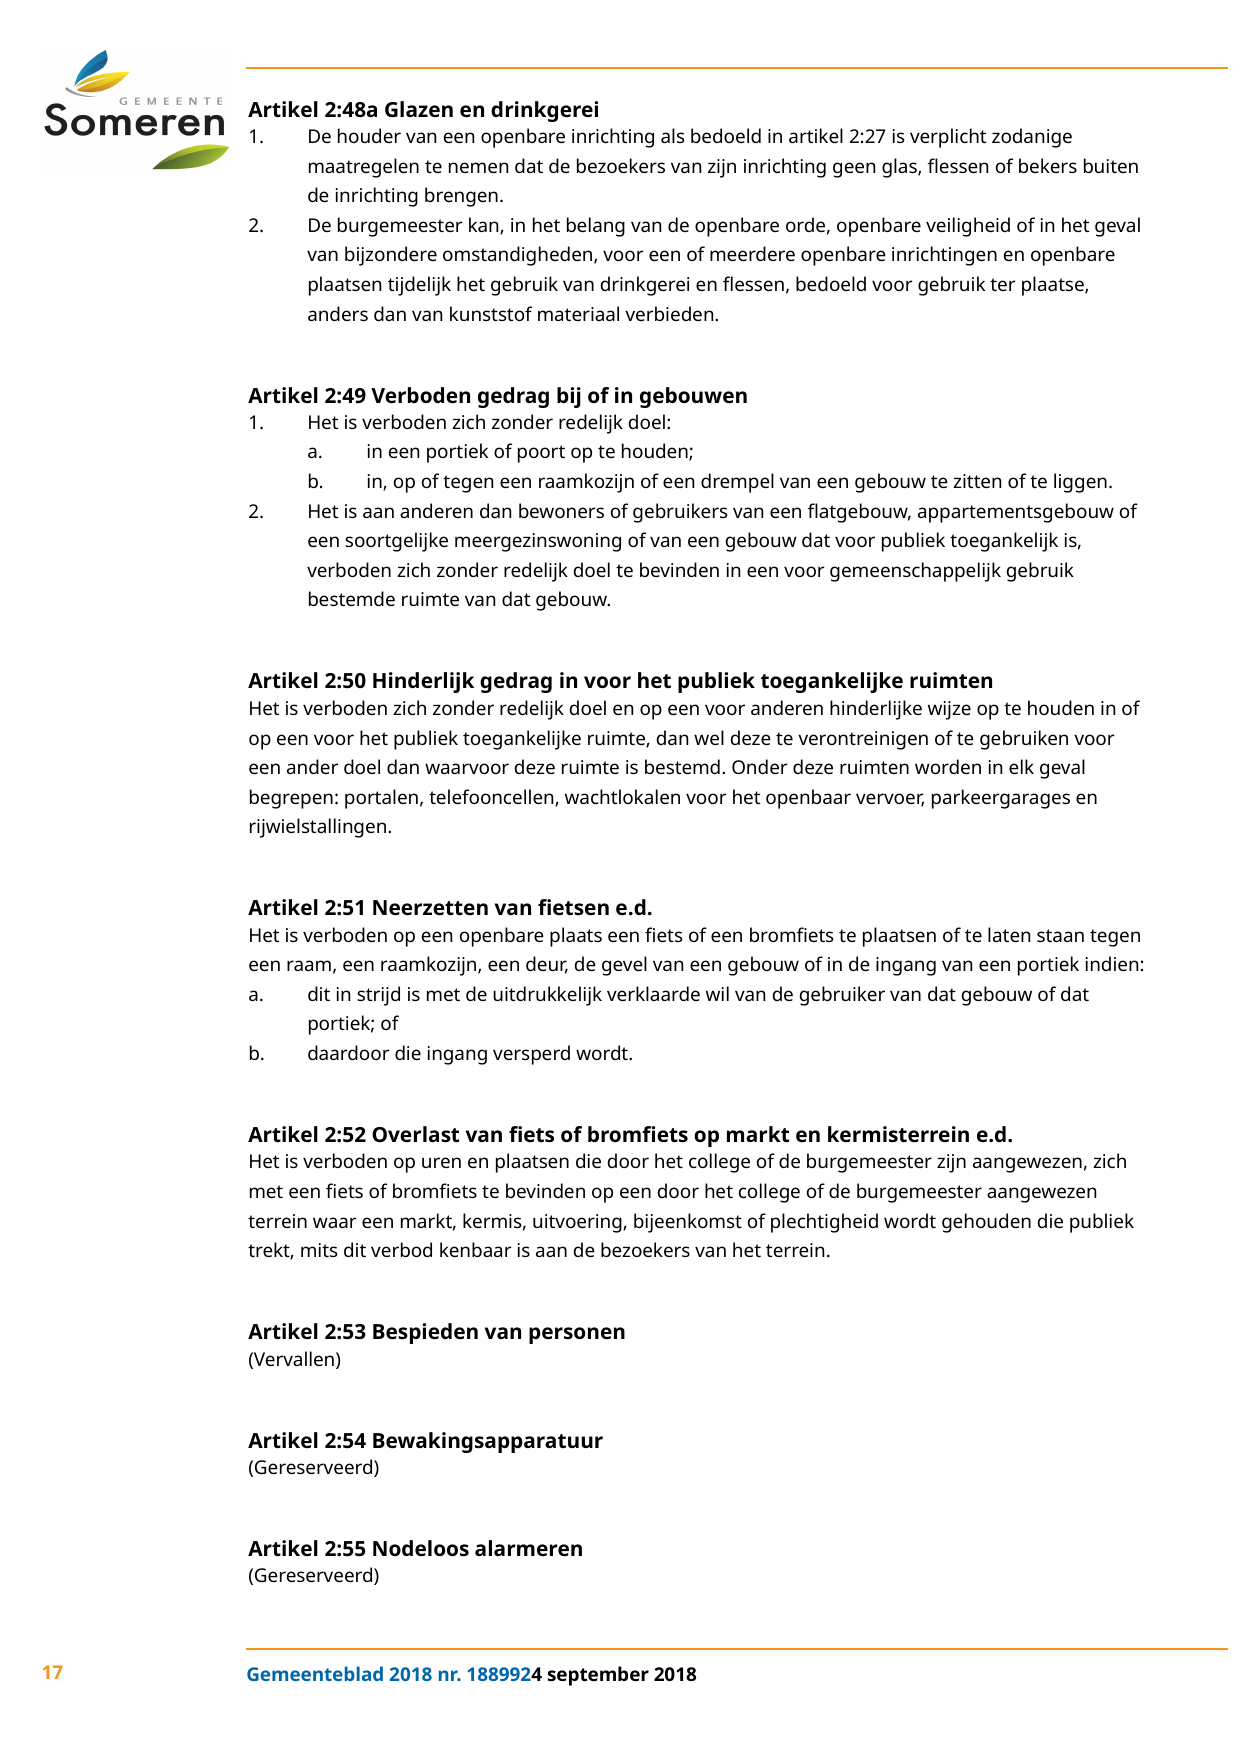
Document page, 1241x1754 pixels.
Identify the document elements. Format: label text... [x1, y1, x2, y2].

text Het is verboden zich zonder redelijk doel en op een voor anderen hinderlijke wijze op te houden in of op een voor het publiek toegankelijke ruimte, dan wel deze te verontreinigen of te gebruiken voor een ander doel dan waarvoor deze ruimte is bestemd. Onder deze ruimten worden in elk geval begrepen: portalen, telefooncellen, wachtlokalen voor het openbaar vervoer, parkeergarages en rijwielstallingen. [248, 695, 1152, 839]
text Artikel 2:49 Verboden gedrag bij of in gebouwen [248, 381, 1152, 409]
text Artikel 2:48a Glazen en drinkgerei [248, 95, 1152, 123]
list in een portiek of poort op te houden; [307, 439, 1152, 464]
list in, op of tegen een raamkozijn of een drempel van een gebouw te zitten of te liggen. [307, 468, 1152, 494]
list daardoor die ingang versperd wordt. [248, 1040, 1152, 1066]
list Het is verboden zich zonder redelijk doel: [248, 409, 1152, 435]
text Het is verboden op uren en plaatsen die door het college of de burgemeester zijn aangewezen, zich met een fiets of bromfiets te bevinden op een door het college of de burgemeester aangewezen terrein waar een markt, kermis, uitvoering, bijeenkomst of plechtigheid wordt gehouden die publiek trekt, mits dit verbod kenbaar is aan de bezoekers van het terrein. [248, 1149, 1152, 1263]
text Artikel 2:52 Overlast van fiets of bromfiets op markt en kermisterrein e.d. [248, 1120, 1152, 1149]
text (Gereserveerd) [248, 1563, 1152, 1588]
picture [41, 47, 231, 172]
list De burgemeester kan, in het belang van de openbare orde, openbare veiligheid of in het geval van bijzondere omstandigheden, voor een of meerdere openbare inrichtingen en openbare plaatsen tijdelijk het gebruik van drinkgerei en flessen, bedoeld voor gebruik ter plaatse, anders dan van kunststof materiaal verbieden. [248, 212, 1152, 326]
text Artikel 2:55 Nodeloos alarmeren [248, 1534, 1152, 1563]
text Het is verboden op een openbare plaats een fiets of een bromfiets te plaatsen of te laten staan tegen een raam, een raamkozijn, een deur, de gevel van een gebouw of in de ingang van een portiek indien: [248, 922, 1152, 977]
text Artikel 2:54 Bewakingsapparatuur [248, 1426, 1152, 1454]
text Artikel 2:51 Neerzetten van fietsen e.d. [248, 893, 1152, 922]
text (Gereserveerd) [248, 1454, 1152, 1480]
text Artikel 2:50 Hinderlijk gedrag in voor het publiek toegankelijke ruimten [248, 667, 1152, 695]
text Artikel 2:53 Bespieden van personen [248, 1317, 1152, 1346]
text (Vervallen) [248, 1346, 1152, 1372]
list dit in strijd is met de uitdrukkelijk verklaarde wil van de gebruiker van dat gebouw of dat portiek; of [248, 981, 1152, 1036]
list De houder van een openbare inrichting als bedoeld in artikel 2:27 is verplicht zodanige maatregelen te nemen dat de bezoekers van zijn inrichting geen glas, flessen of bekers buiten de inrichting brengen. [248, 123, 1152, 208]
list Het is aan anderen dan bewoners of gebruikers van een flatgebouw, appartementsgebouw of een soortgelijke meergezinswoning of van een gebouw dat voor publiek toegankelijk is, verboden zich zonder redelijk doel te bevinden in een voor gemeenschappelijk gebruik bestemde ruimte van dat gebouw. [248, 498, 1152, 612]
